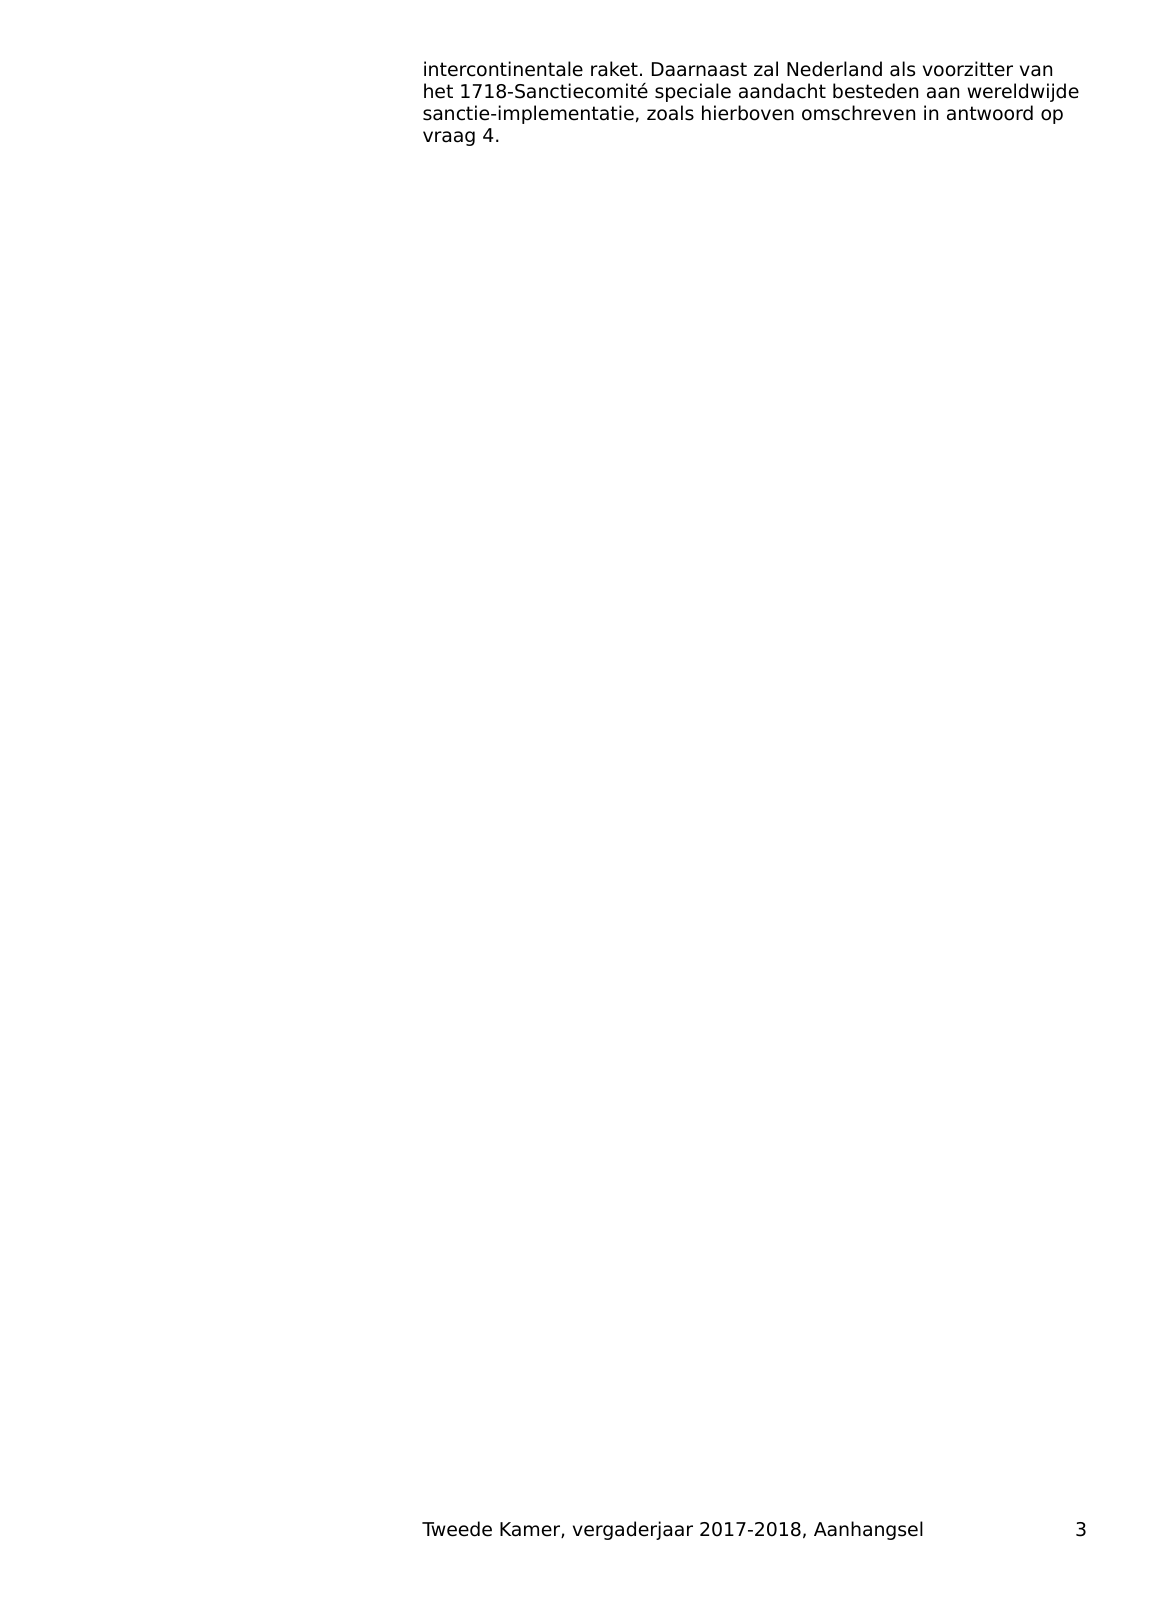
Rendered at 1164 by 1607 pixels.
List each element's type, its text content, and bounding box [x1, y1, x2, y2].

text intercontinentale raket. Daarnaast zal Nederland als voorzitter van het 1718-Sanctiecomité speciale aandacht besteden aan wereldwijde sanctie-implementatie, zoals hierboven omschreven in antwoord op vraag 4. [422, 59, 1087, 147]
